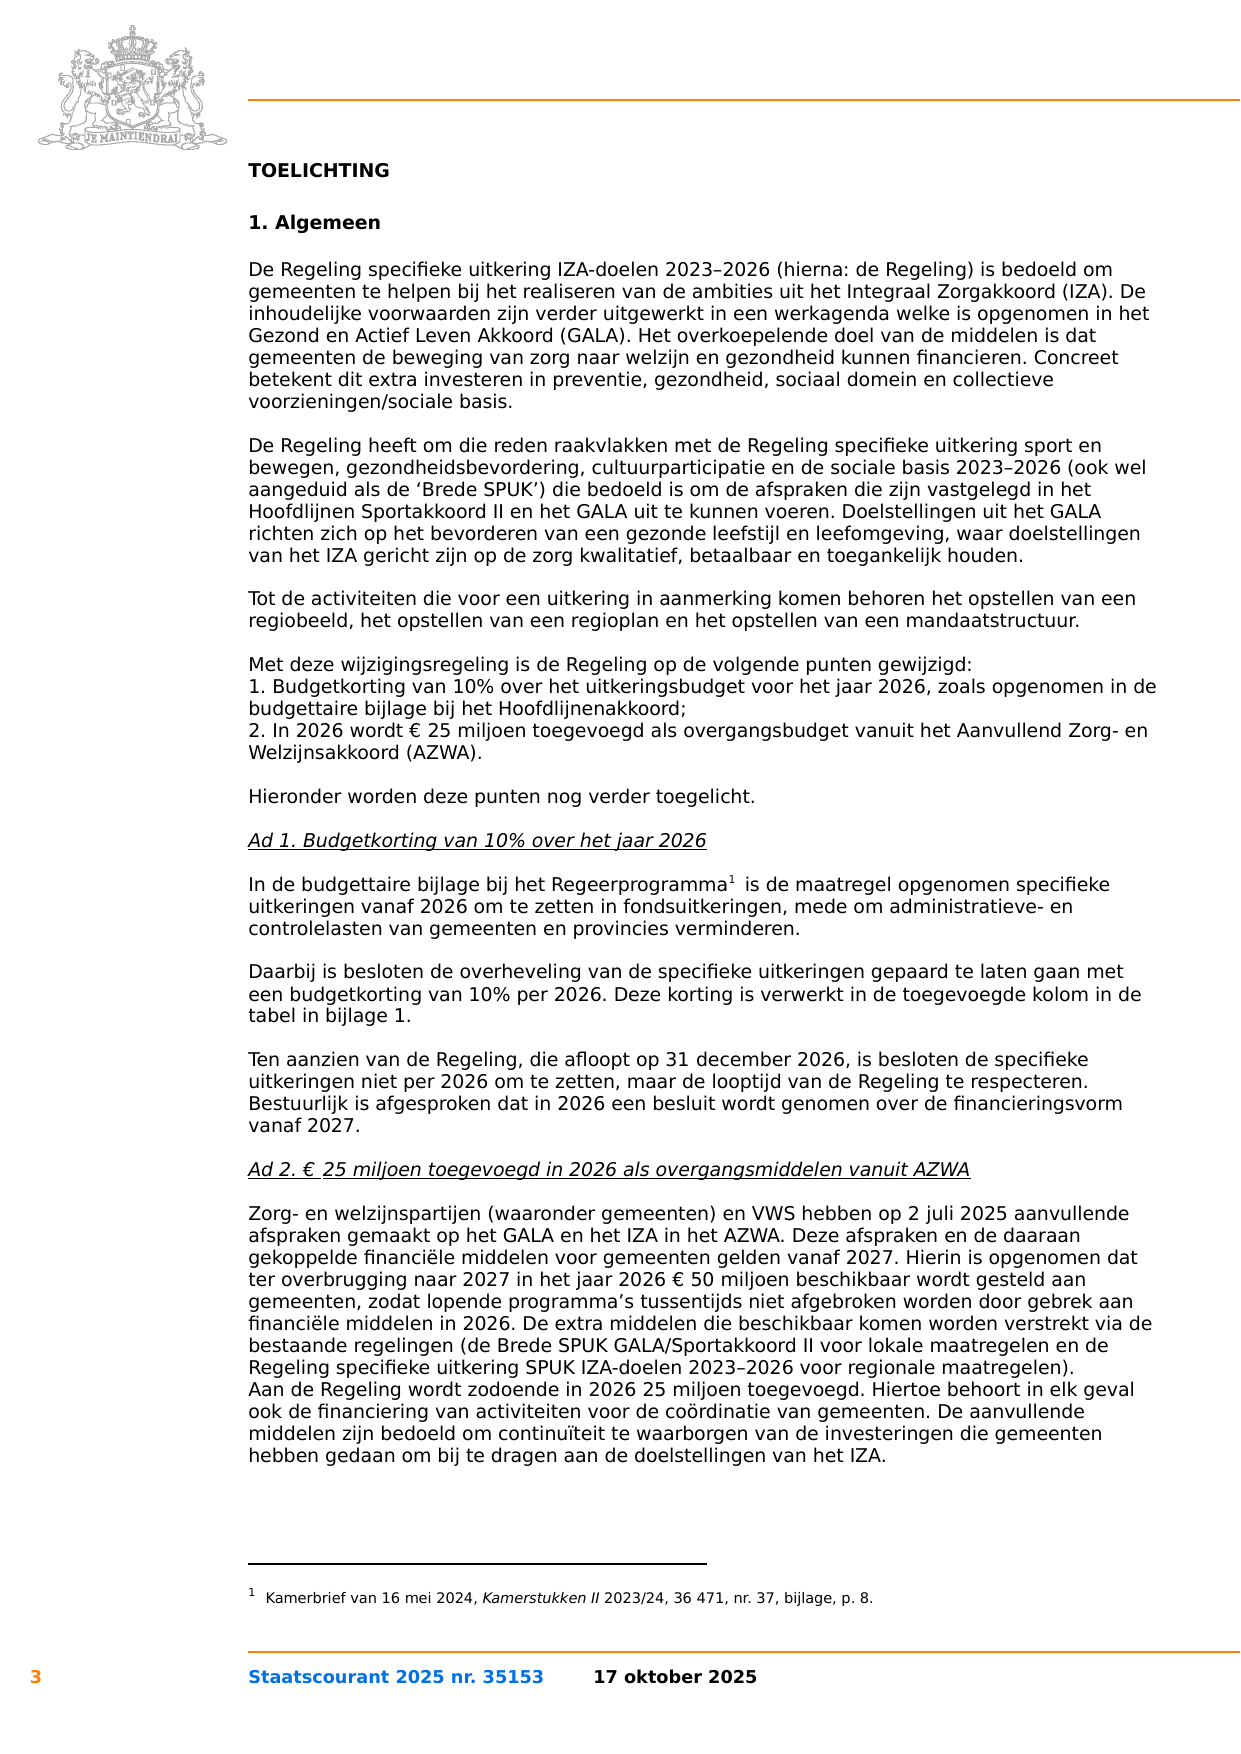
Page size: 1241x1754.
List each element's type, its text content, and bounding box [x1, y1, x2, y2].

subtitle TOELICHTING [248, 160, 1163, 182]
text Zorg- en welzijnspartijen (waaronder gemeenten) en VWS hebben op 2 juli 2025 aanvullende afspraken gemaakt op het GALA en het IZA in het AZWA. Deze afspraken en de daaraan gekoppelde financiële middelen voor gemeenten gelden vanaf 2027. Hierin is opgenomen dat ter overbrugging naar 2027 in het jaar 2026 € 50 miljoen beschikbaar wordt gesteld aan gemeenten, zodat lopende programma’s tussentijds niet afgebroken worden door gebrek aan financiële middelen in 2026. De extra middelen die beschikbaar komen worden verstrekt via de bestaande regelingen (de Brede SPUK GALA/Sportakkoord II voor lokale maatregelen en de Regeling specifieke uitkering SPUK IZA-doelen 2023–2026 voor regionale maatregelen). [248, 1203, 1163, 1379]
text Daarbij is besloten de overheveling van de specifieke uitkeringen gepaard te laten gaan met een budgetkorting van 10% per 2026. Deze korting is verwerkt in de toegevoegde kolom in de tabel in bijlage 1. [248, 961, 1163, 1027]
picture [38, 25, 227, 150]
text In de budgettaire bijlage bij het Regeerprogramma is de maatregel opgenomen specifieke uitkeringen vanaf 2026 om te zetten in fondsuitkeringen, mede om administratieve- en controlelasten van gemeenten en provincies verminderen. [248, 874, 1163, 939]
subtitle Ad 1. Budgetkorting van 10% over het jaar 2026 [248, 830, 1163, 852]
text 1. Budgetkorting van 10% over het uitkeringsbudget voor het jaar 2026, zoals opgenomen in de budgettaire bijlage bij het Hoofdlijnenakkoord; [248, 676, 1163, 720]
text De Regeling specifieke uitkering IZA-doelen 2023–2026 (hierna: de Regeling) is bedoeld om gemeenten te helpen bij het realiseren van de ambities uit het Integraal Zorgakkoord (IZA). De inhoudelijke voorwaarden zijn verder uitgewerkt in een werkagenda welke is opgenomen in het Gezond en Actief Leven Akkoord (GALA). Het overkoepelende doel van de middelen is dat gemeenten de beweging van zorg naar welzijn en gezondheid kunnen financieren. Concreet betekent dit extra investeren in preventie, gezondheid, sociaal domein en collectieve voorzieningen/sociale basis. [248, 259, 1163, 413]
subtitle 1. Algemeen [248, 212, 1163, 234]
text 2. In 2026 wordt € 25 miljoen toegevoegd als overgangsbudget vanuit het Aanvullend Zorg- en Welzijnsakkoord (AZWA). [248, 720, 1163, 764]
text Hieronder worden deze punten nog verder toegelicht. [248, 786, 1163, 808]
text Tot de activiteiten die voor een uitkering in aanmerking komen behoren het opstellen van een regiobeeld, het opstellen van een regioplan en het opstellen van een mandaatstructuur. [248, 588, 1163, 632]
text Aan de Regeling wordt zodoende in 2026 25 miljoen toegevoegd. Hiertoe behoort in elk geval ook de financiering van activiteiten voor de coördinatie van gemeenten. De aanvullende middelen zijn bedoeld om continuïteit te waarborgen van de investeringen die gemeenten hebben gedaan om bij te dragen aan de doelstellingen van het IZA. [248, 1379, 1163, 1467]
text Kamerbrief van 16 mei 2024, Kamerstukken II 2023/24, 36 471, nr. 37, bijlage, p. 8. [248, 1586, 1163, 1608]
text Ten aanzien van de Regeling, die afloopt op 31 december 2026, is besloten de specifieke uitkeringen niet per 2026 om te zetten, maar de looptijd van de Regeling te respecteren. Bestuurlijk is afgesproken dat in 2026 een besluit wordt genomen over de financieringsvorm vanaf 2027. [248, 1049, 1163, 1137]
text De Regeling heeft om die reden raakvlakken met de Regeling specifieke uitkering sport en bewegen, gezondheidsbevordering, cultuurparticipatie en de sociale basis 2023–2026 (ook wel aangeduid als de ‘Brede SPUK’) die bedoeld is om de afspraken die zijn vastgelegd in het Hoofdlijnen Sportakkoord II en het GALA uit te kunnen voeren. Doelstellingen uit het GALA richten zich op het bevorderen van een gezonde leefstijl en leefomgeving, waar doelstellingen van het IZA gericht zijn op de zorg kwalitatief, betaalbaar en toegankelijk houden. [248, 434, 1163, 566]
text Met deze wijzigingsregeling is de Regeling op de volgende punten gewijzigd: [248, 654, 1163, 676]
subtitle Ad 2. € 25 miljoen toegevoegd in 2026 als overgangsmiddelen vanuit AZWA [248, 1159, 1163, 1181]
